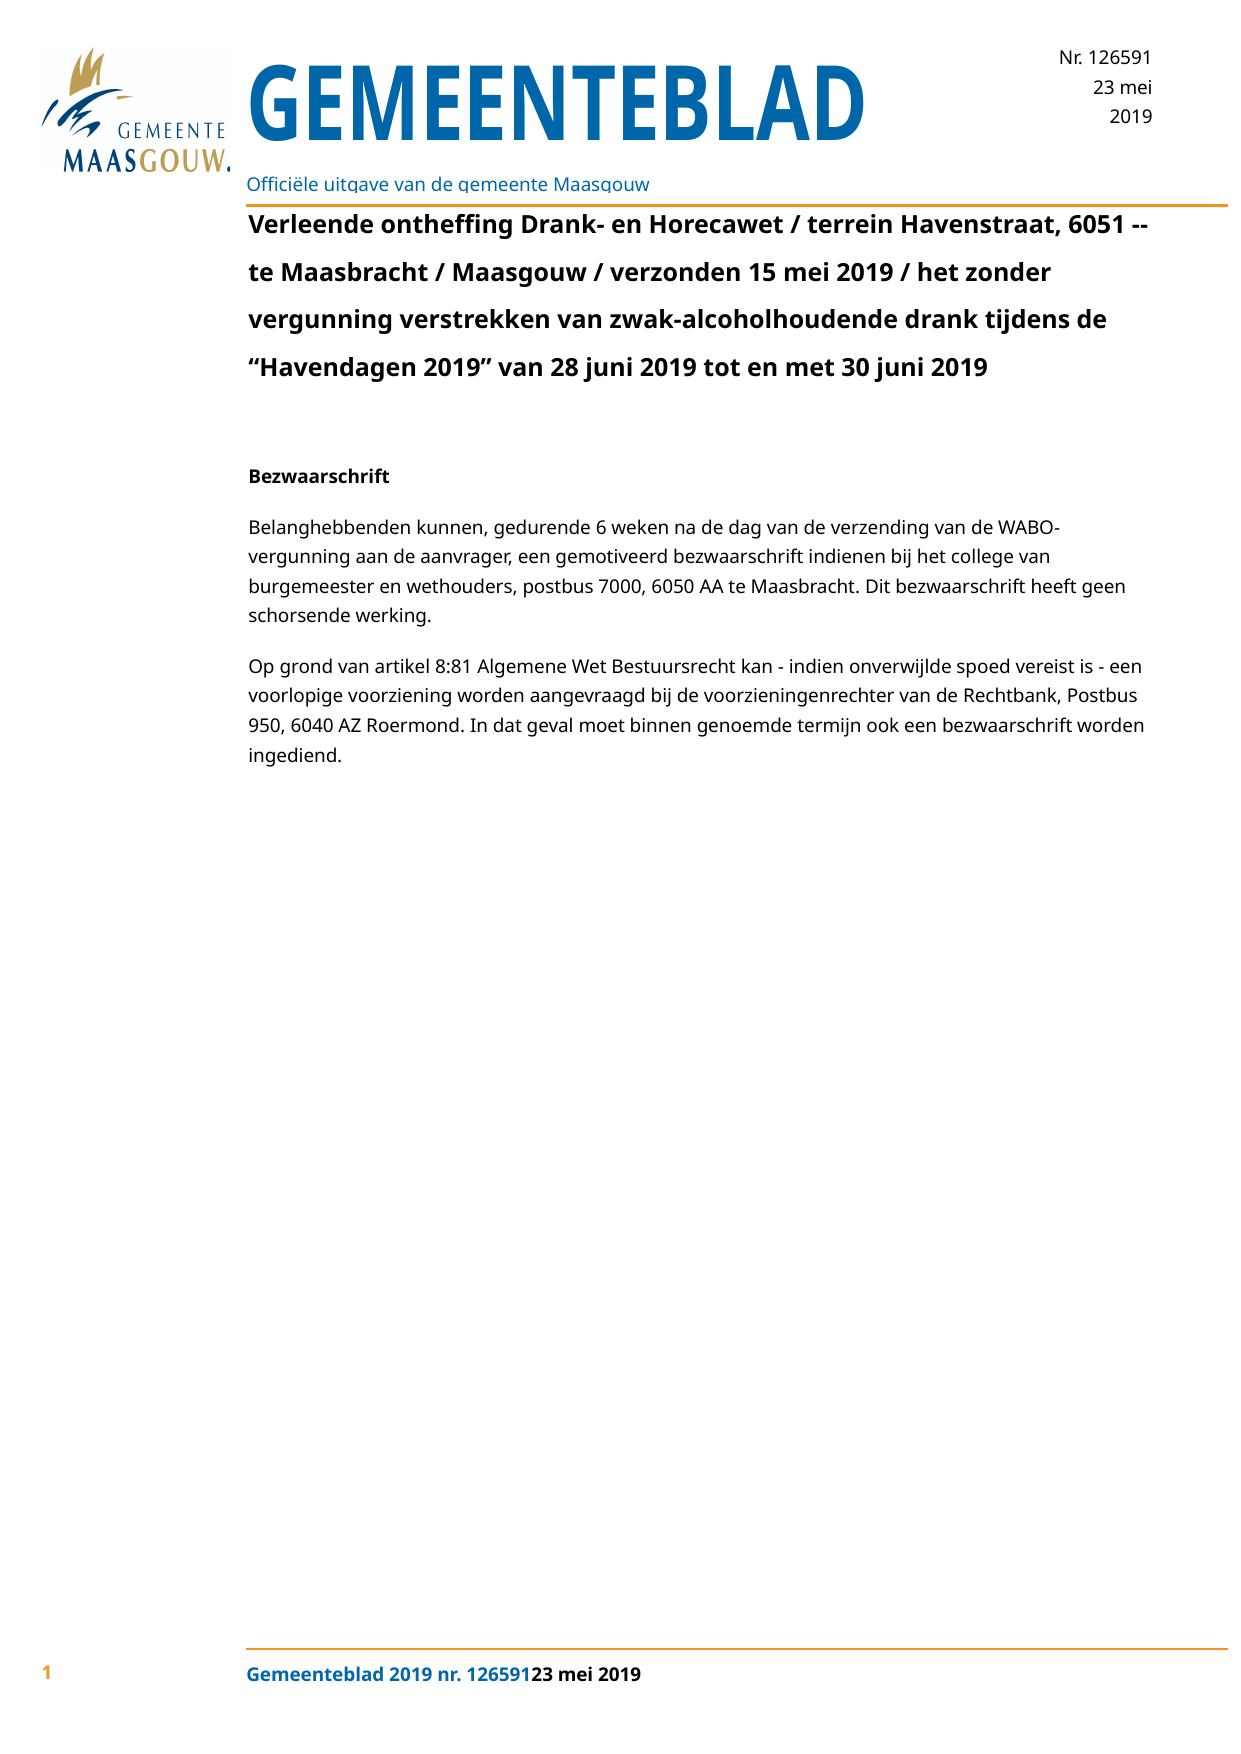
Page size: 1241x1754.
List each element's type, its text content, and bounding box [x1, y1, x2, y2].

text Verleende ontheffing Drank- en Horecawet / terrein Havenstraat, 6051 -- te Maasbracht / Maasgouw / verzonden 15 mei 2019 / het zonder vergunning verstrekken van zwak-alcoholhoudende drank tijdens de “Havendagen 2019” van 28 juni 2019 tot en met 30 juni 2019 [248, 207, 1152, 384]
picture [41, 47, 231, 172]
text Op grond van artikel 8:81 Algemene Wet Bestuursrecht kan - indien onverwijlde spoed vereist is - een voorlopige voorziening worden aangevraagd bij de voorzieningenrechter van de Rechtbank, Postbus 950, 6040 AZ Roermond. In dat geval moet binnen genoemde termijn ook een bezwaarschrift worden ingediend. [248, 653, 1152, 768]
text Belanghebbenden kunnen, gedurende 6 weken na de dag van de verzending van de WABO-vergunning aan de aanvrager, een gemotiveerd bezwaarschrift indienen bij het college van burgemeester en wethouders, postbus 7000, 6050 AA te Maasbracht. Dit bezwaarschrift heeft geen schorsende werking. [248, 514, 1152, 628]
text Bezwaarschrift [248, 463, 1152, 489]
